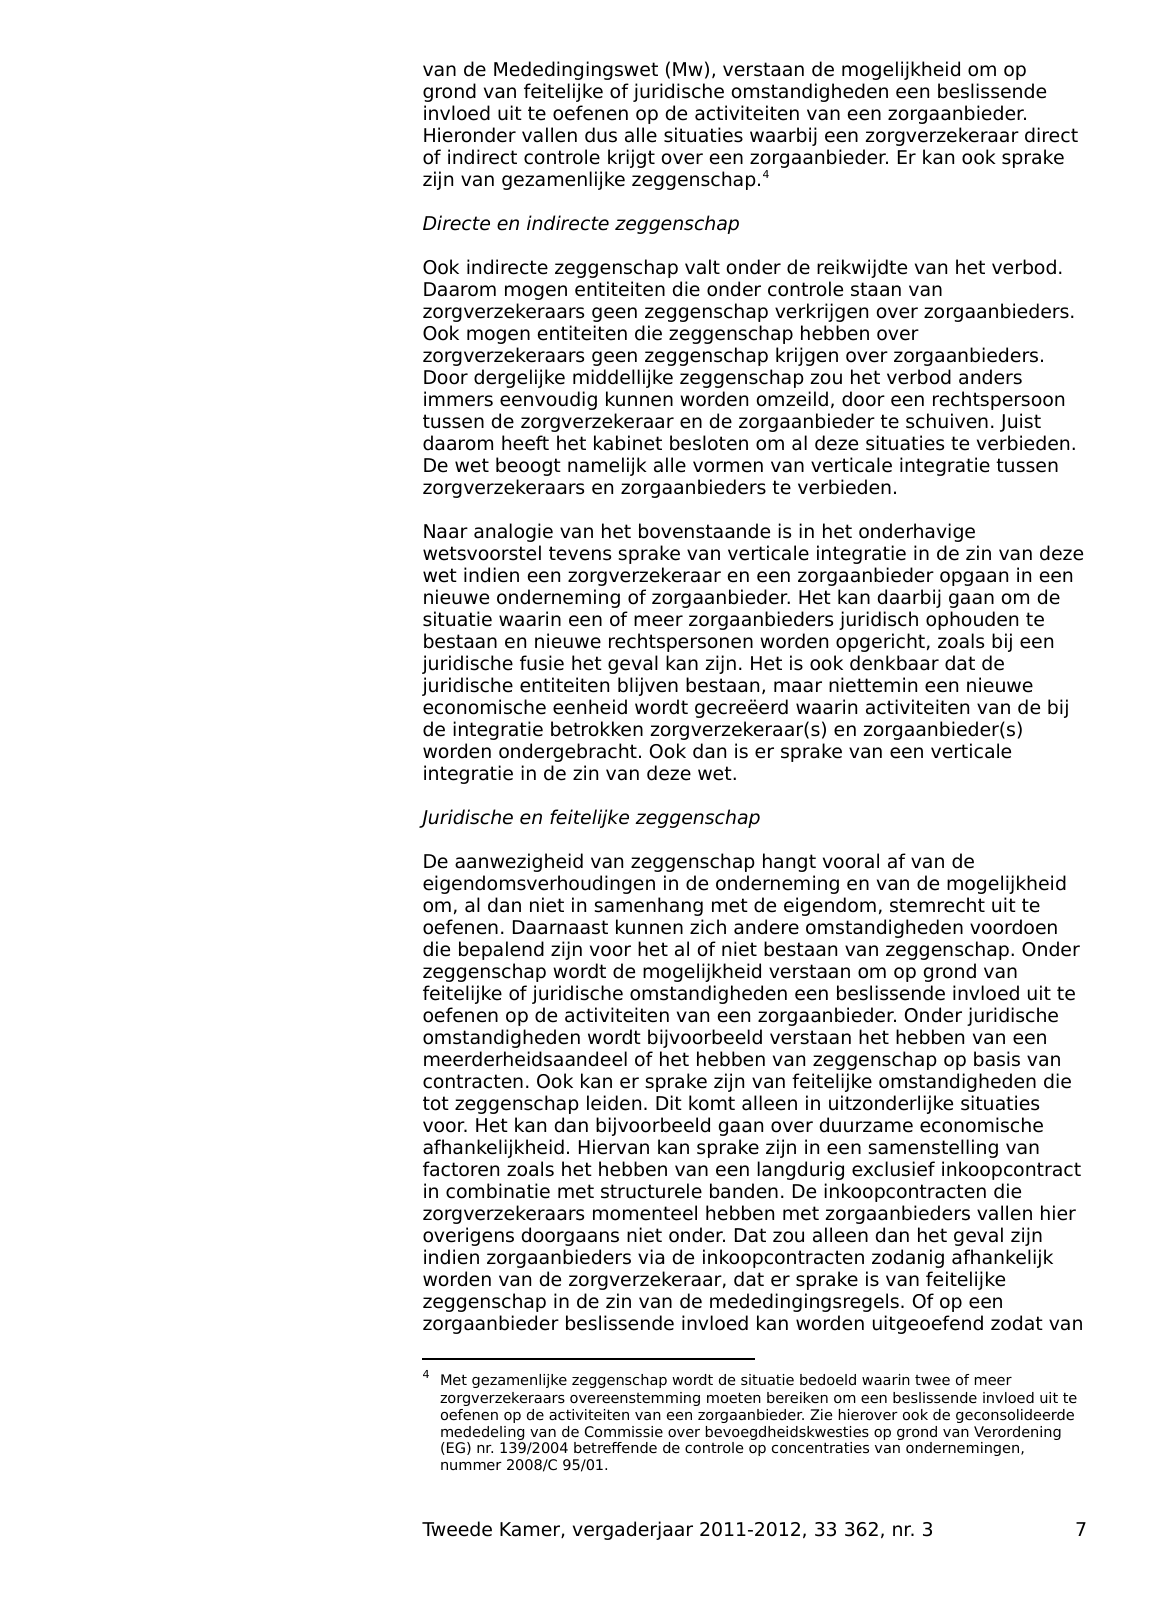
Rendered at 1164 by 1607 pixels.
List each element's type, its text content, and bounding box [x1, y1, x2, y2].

text Ook indirecte zeggenschap valt onder de reikwijdte van het verbod. Daarom mogen entiteiten die onder controle staan van zorgverzekeraars geen zeggenschap verkrijgen over zorgaanbieders. Ook mogen entiteiten die zeggenschap hebben over zorgverzekeraars geen zeggenschap krijgen over zorgaanbieders. Door dergelijke middellijke zeggenschap zou het verbod anders immers eenvoudig kunnen worden omzeild, door een rechtspersoon tussen de zorgverzekeraar en de zorgaanbieder te schuiven. Juist daarom heeft het kabinet besloten om al deze situaties te verbieden. De wet beoogt namelijk alle vormen van verticale integratie tussen zorgverzekeraars en zorgaanbieders te verbieden. [422, 257, 1087, 499]
subtitle Juridische en feitelijke zeggenschap [422, 807, 1087, 829]
subtitle Directe en indirecte zeggenschap [422, 213, 1087, 235]
text Hieronder vallen dus alle situaties waarbij een zorgverzekeraar direct of indirect controle krijgt over een zorgaanbieder. Er kan ook sprake zijn van gezamenlijke zeggenschap. [422, 125, 1087, 191]
text Met gezamenlijke zeggenschap wordt de situatie bedoeld waarin twee of meer zorgverzekeraars overeenstemming moeten bereiken om een beslissende invloed uit te oefenen op de activiteiten van een zorgaanbieder. Zie hierover ook de geconsolideerde mededeling van de Commissie over bevoegdheidskwesties op grond van Verordening (EG) nr. 139/2004 betreffende de controle op concentraties van ondernemingen, nummer 2008/C 95/01. [422, 1368, 1087, 1474]
text Naar analogie van het bovenstaande is in het onderhavige wetsvoorstel tevens sprake van verticale integratie in de zin van deze wet indien een zorgverzekeraar en een zorgaanbieder opgaan in een nieuwe onderneming of zorgaanbieder. Het kan daarbij gaan om de situatie waarin een of meer zorgaanbieders juridisch ophouden te bestaan en nieuwe rechtspersonen worden opgericht, zoals bij een juridische fusie het geval kan zijn. Het is ook denkbaar dat de juridische entiteiten blijven bestaan, maar niettemin een nieuwe economische eenheid wordt gecreëerd waarin activiteiten van de bij de integratie betrokken zorgverzekeraar(s) en zorgaanbieder(s) worden ondergebracht. Ook dan is er sprake van een verticale integratie in de zin van deze wet. [422, 521, 1087, 785]
text De aanwezigheid van zeggenschap hangt vooral af van de eigendomsverhoudingen in de onderneming en van de mogelijkheid om, al dan niet in samenhang met de eigendom, stemrecht uit te oefenen. Daarnaast kunnen zich andere omstandigheden voordoen die bepalend zijn voor het al of niet bestaan van zeggenschap. Onder zeggenschap wordt de mogelijkheid verstaan om op grond van feitelijke of juridische omstandigheden een beslissende invloed uit te oefenen op de activiteiten van een zorgaanbieder. Onder juridische omstandigheden wordt bijvoorbeeld verstaan het hebben van een meerderheidsaandeel of het hebben van zeggenschap op basis van contracten. Ook kan er sprake zijn van feitelijke omstandigheden die tot zeggenschap leiden. Dit komt alleen in uitzonderlijke situaties voor. Het kan dan bijvoorbeeld gaan over duurzame economische afhankelijkheid. Hiervan kan sprake zijn in een samenstelling van factoren zoals het hebben van een langdurig exclusief inkoopcontract in combinatie met structurele banden. De inkoopcontracten die zorgverzekeraars momenteel hebben met zorgaanbieders vallen hier overigens doorgaans niet onder. Dat zou alleen dan het geval zijn indien zorgaanbieders via de inkoopcontracten zodanig afhankelijk worden van de zorgverzekeraar, dat er sprake is van feitelijke zeggenschap in de zin van de mededingingsregels. Of op een zorgaanbieder beslissende invloed kan worden uitgeoefend zodat van [422, 851, 1087, 1335]
text van de Mededingingswet (Mw), verstaan de mogelijkheid om op grond van feitelijke of juridische omstandigheden een beslissende invloed uit te oefenen op de activiteiten van een zorgaanbieder. [422, 59, 1087, 125]
